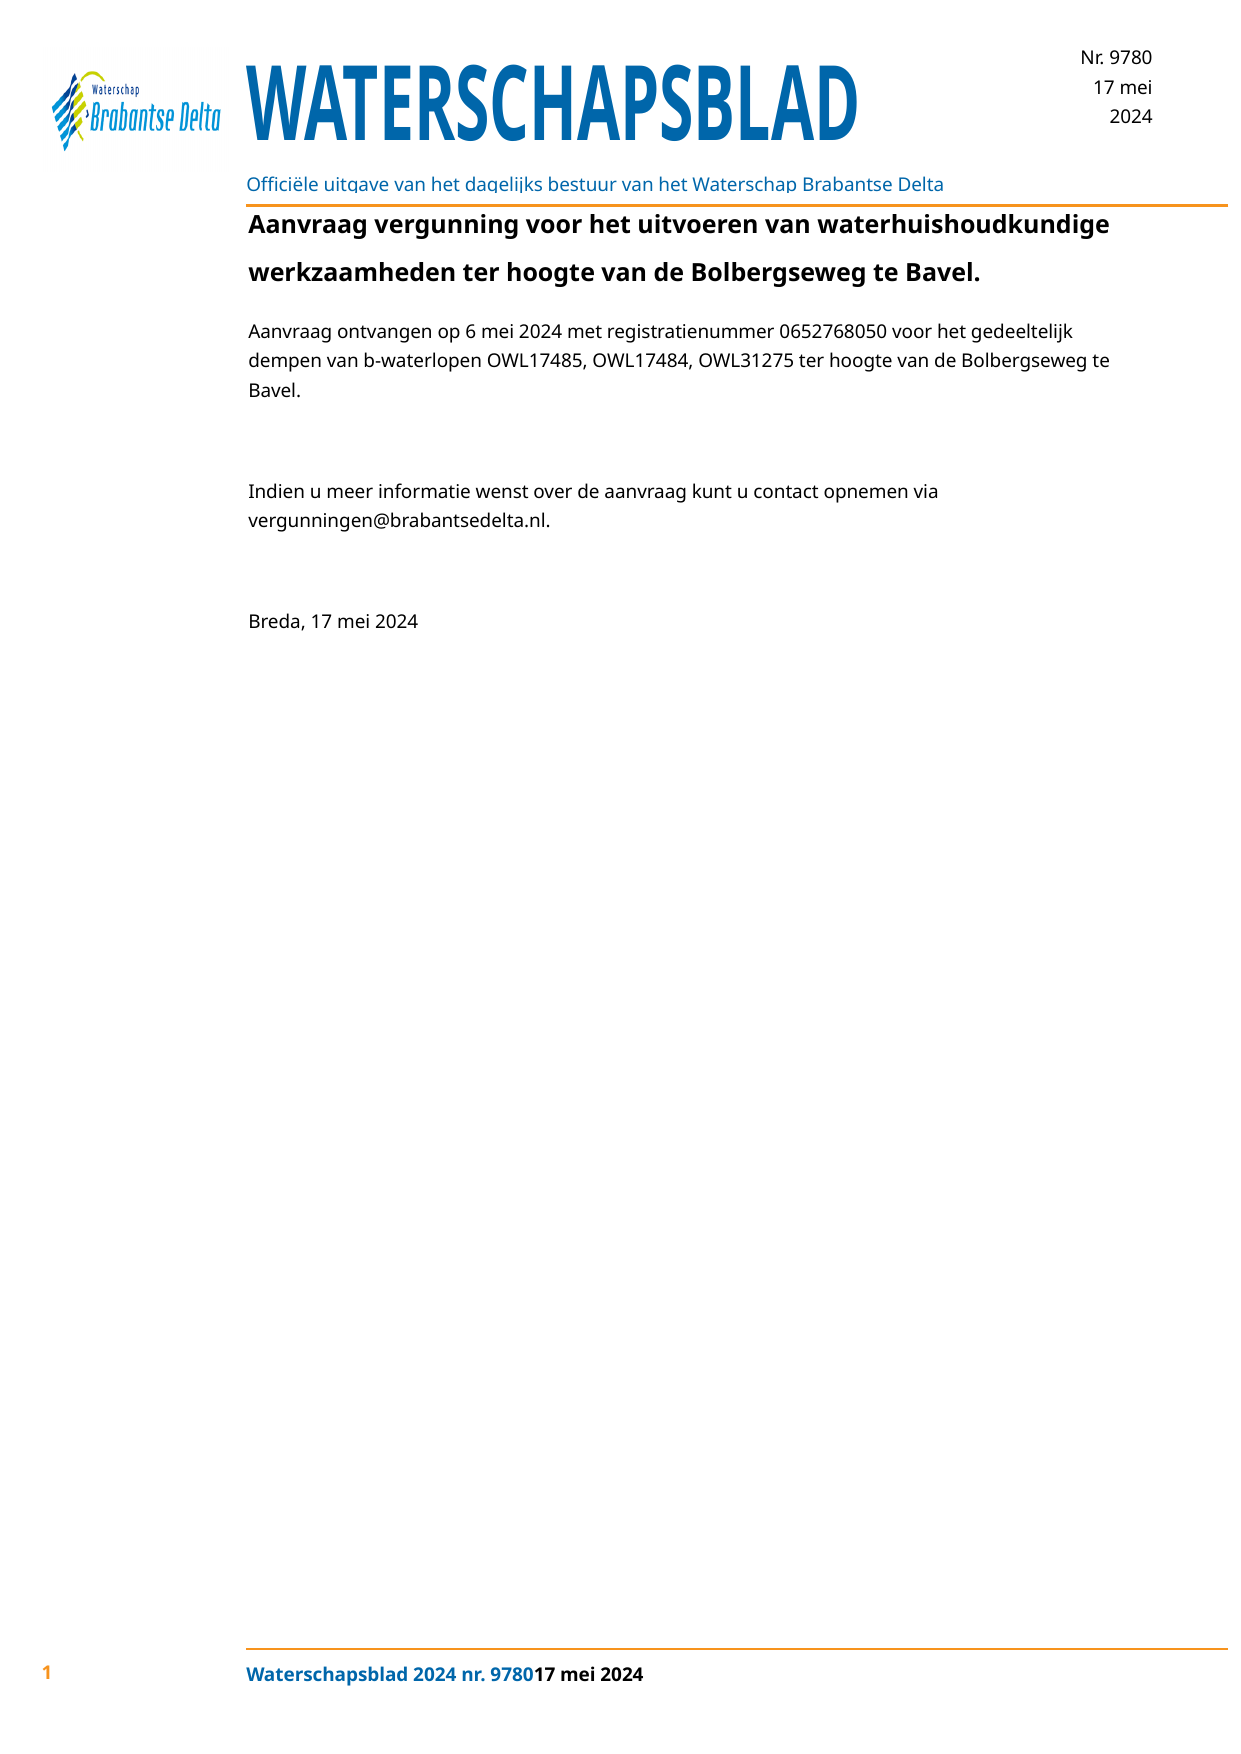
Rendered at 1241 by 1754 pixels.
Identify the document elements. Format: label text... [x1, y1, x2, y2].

text Aanvraag ontvangen op 6 mei 2024 met registratienummer 0652768050 voor het gedeeltelijk dempen van b-waterlopen OWL17485, OWL17484, OWL31275 ter hoogte van de Bolbergseweg te Bavel. [248, 318, 1152, 403]
text Breda, 17 mei 2024 [248, 608, 1152, 634]
text Indien u meer informatie wenst over de aanvraag kunt u contact opnemen via vergunningen@brabantsedelta.nl. [248, 478, 1152, 533]
text Aanvraag vergunning voor het uitvoeren van waterhuishoudkundige werkzaamheden ter hoogte van de Bolbergseweg te Bavel. [248, 207, 1152, 288]
picture [41, 47, 231, 172]
